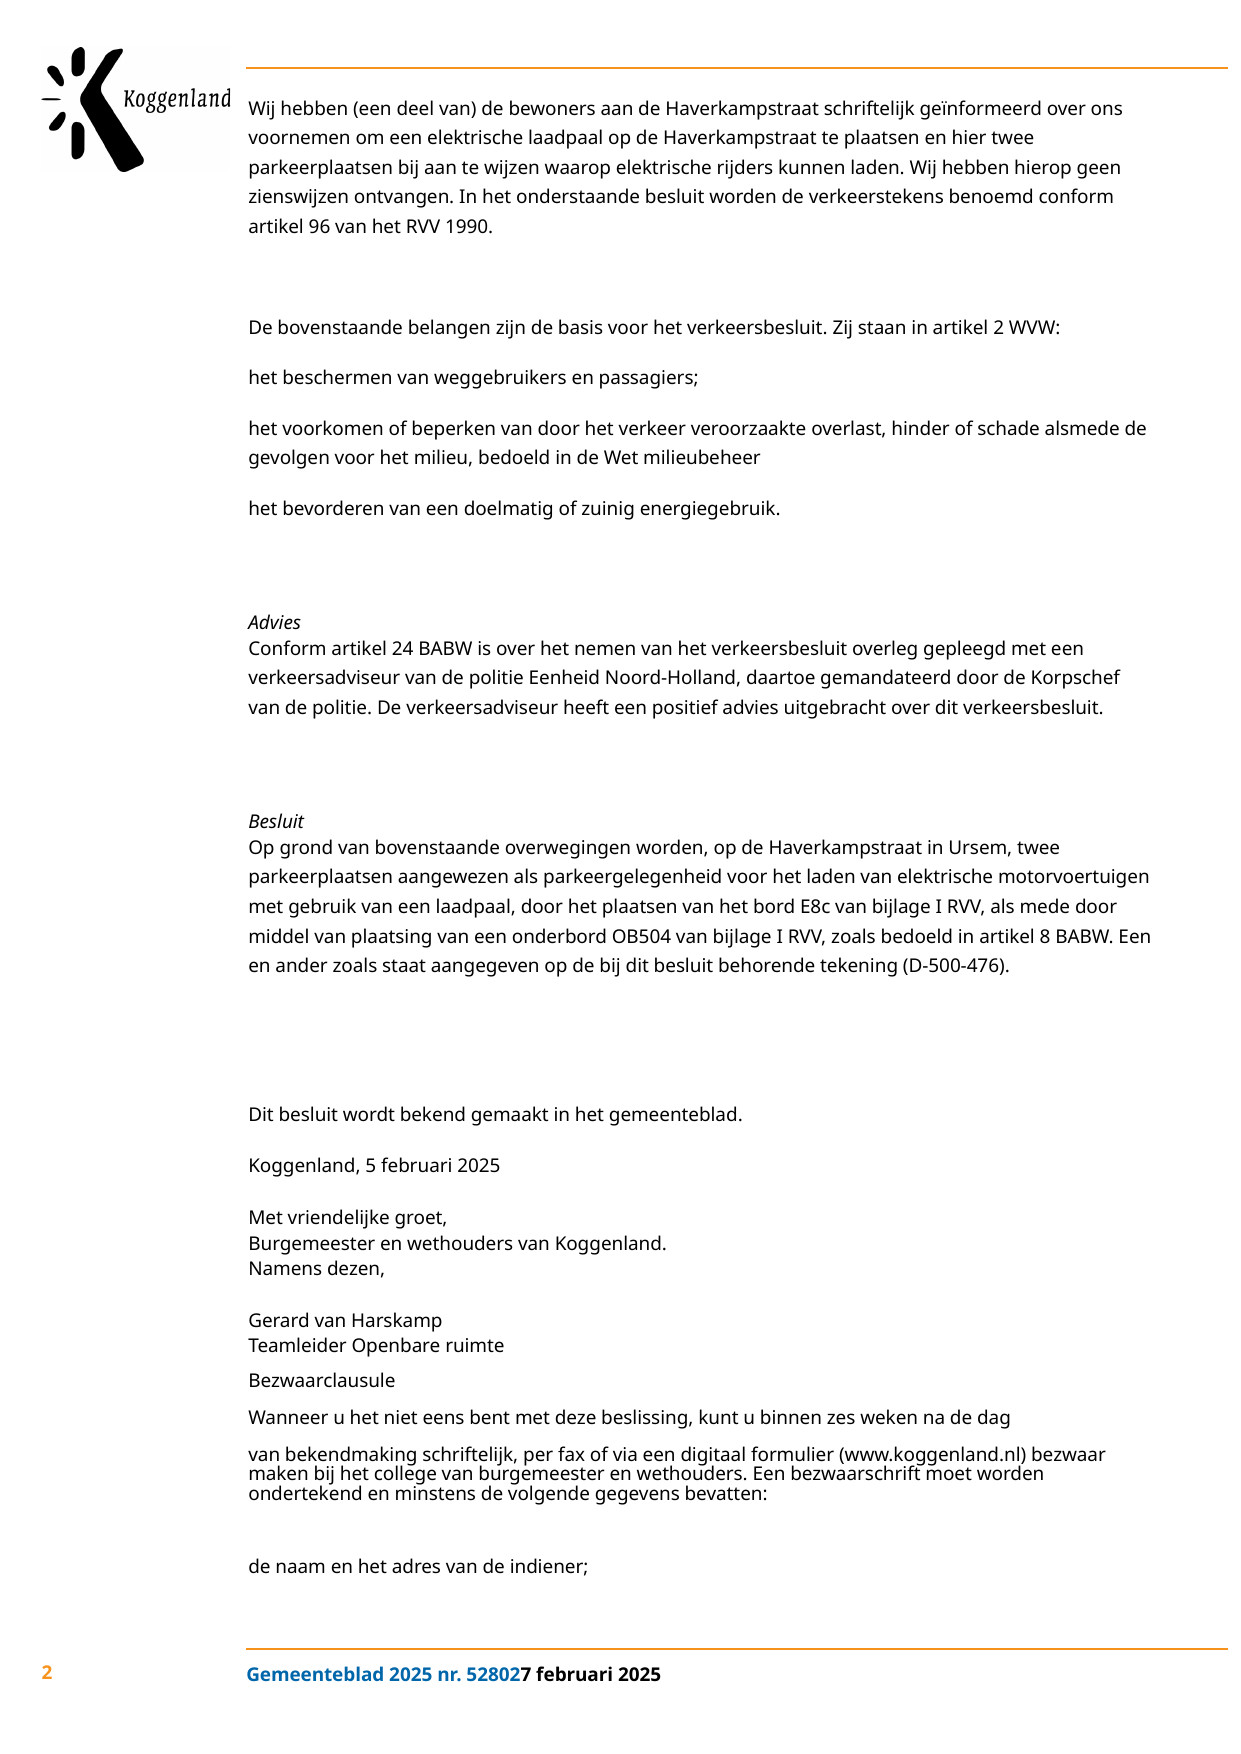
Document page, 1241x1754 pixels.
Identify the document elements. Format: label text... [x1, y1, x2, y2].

text Advies [248, 609, 1152, 635]
text Wij hebben (een deel van) de bewoners aan de Haverkampstraat schriftelijk geïnformeerd over ons voornemen om een elektrische laadpaal op de Haverkampstraat te plaatsen en hier twee parkeerplaatsen bij aan te wijzen waarop elektrische rijders kunnen laden. Wij hebben hierop geen zienswijzen ontvangen. In het onderstaande besluit worden de verkeerstekens benoemd conform artikel 96 van het RVV 1990. [248, 95, 1152, 239]
text Wanneer u het niet eens bent met deze beslissing, kunt u binnen zes weken na de dag [248, 1409, 1152, 1428]
text Gerard van Harskamp [248, 1307, 1152, 1333]
text de naam en het adres van de indiener; [248, 1558, 1152, 1578]
text De bovenstaande belangen zijn de basis voor het verkeersbesluit. Zij staan in artikel 2 WVW: [248, 314, 1152, 340]
text Dit besluit wordt bekend gemaakt in het gemeenteblad. [248, 1101, 1152, 1127]
picture [41, 47, 231, 172]
text het voorkomen of beperken van door het verkeer veroorzaakte overlast, hinder of schade alsmede de gevolgen voor het milieu, bedoeld in de Wet milieubeheer [248, 415, 1152, 470]
text Met vriendelijke groet, [248, 1204, 1152, 1230]
text Op grond van bovenstaande overwegingen worden, op de Haverkampstraat in Ursem, twee parkeerplaatsen aangewezen als parkeergelegenheid voor het laden van elektrische motorvoertuigen met gebruik van een laadpaal, door het plaatsen van het bord E8c van bijlage I RVV, als mede door middel van plaatsing van een onderbord OB504 van bijlage I RVV, zoals bedoeld in artikel 8 BABW. Een en ander zoals staat aangegeven op de bij dit besluit behorende tekening (D-500-476). [248, 834, 1152, 978]
text Bezwaarclausule [248, 1372, 1152, 1391]
text Teamleider Openbare ruimte [248, 1333, 1152, 1358]
text het bevorderen van een doelmatig of zuinig energiegebruik. [248, 495, 1152, 521]
text Conform artikel 24 BABW is over het nemen van het verkeersbesluit overleg gepleegd met een verkeersadviseur van de politie Eenheid Noord-Holland, daartoe gemandateerd door de Korpschef van de politie. De verkeersadviseur heeft een positief advies uitgebracht over dit verkeersbesluit. [248, 635, 1152, 720]
text Besluit [248, 808, 1152, 834]
text van bekendmaking schriftelijk, per fax of via een digitaal formulier (www.koggenland.nl) bezwaar maken bij het college van burgemeester en wethouders. Een bezwaarschrift moet worden ondertekend en minstens de volgende gegevens bevatten: [248, 1446, 1152, 1504]
text Namens dezen, [248, 1256, 1152, 1281]
text Burgemeester en wethouders van Koggenland. [248, 1230, 1152, 1256]
text het beschermen van weggebruikers en passagiers; [248, 364, 1152, 390]
text Koggenland, 5 februari 2025 [248, 1153, 1152, 1178]
